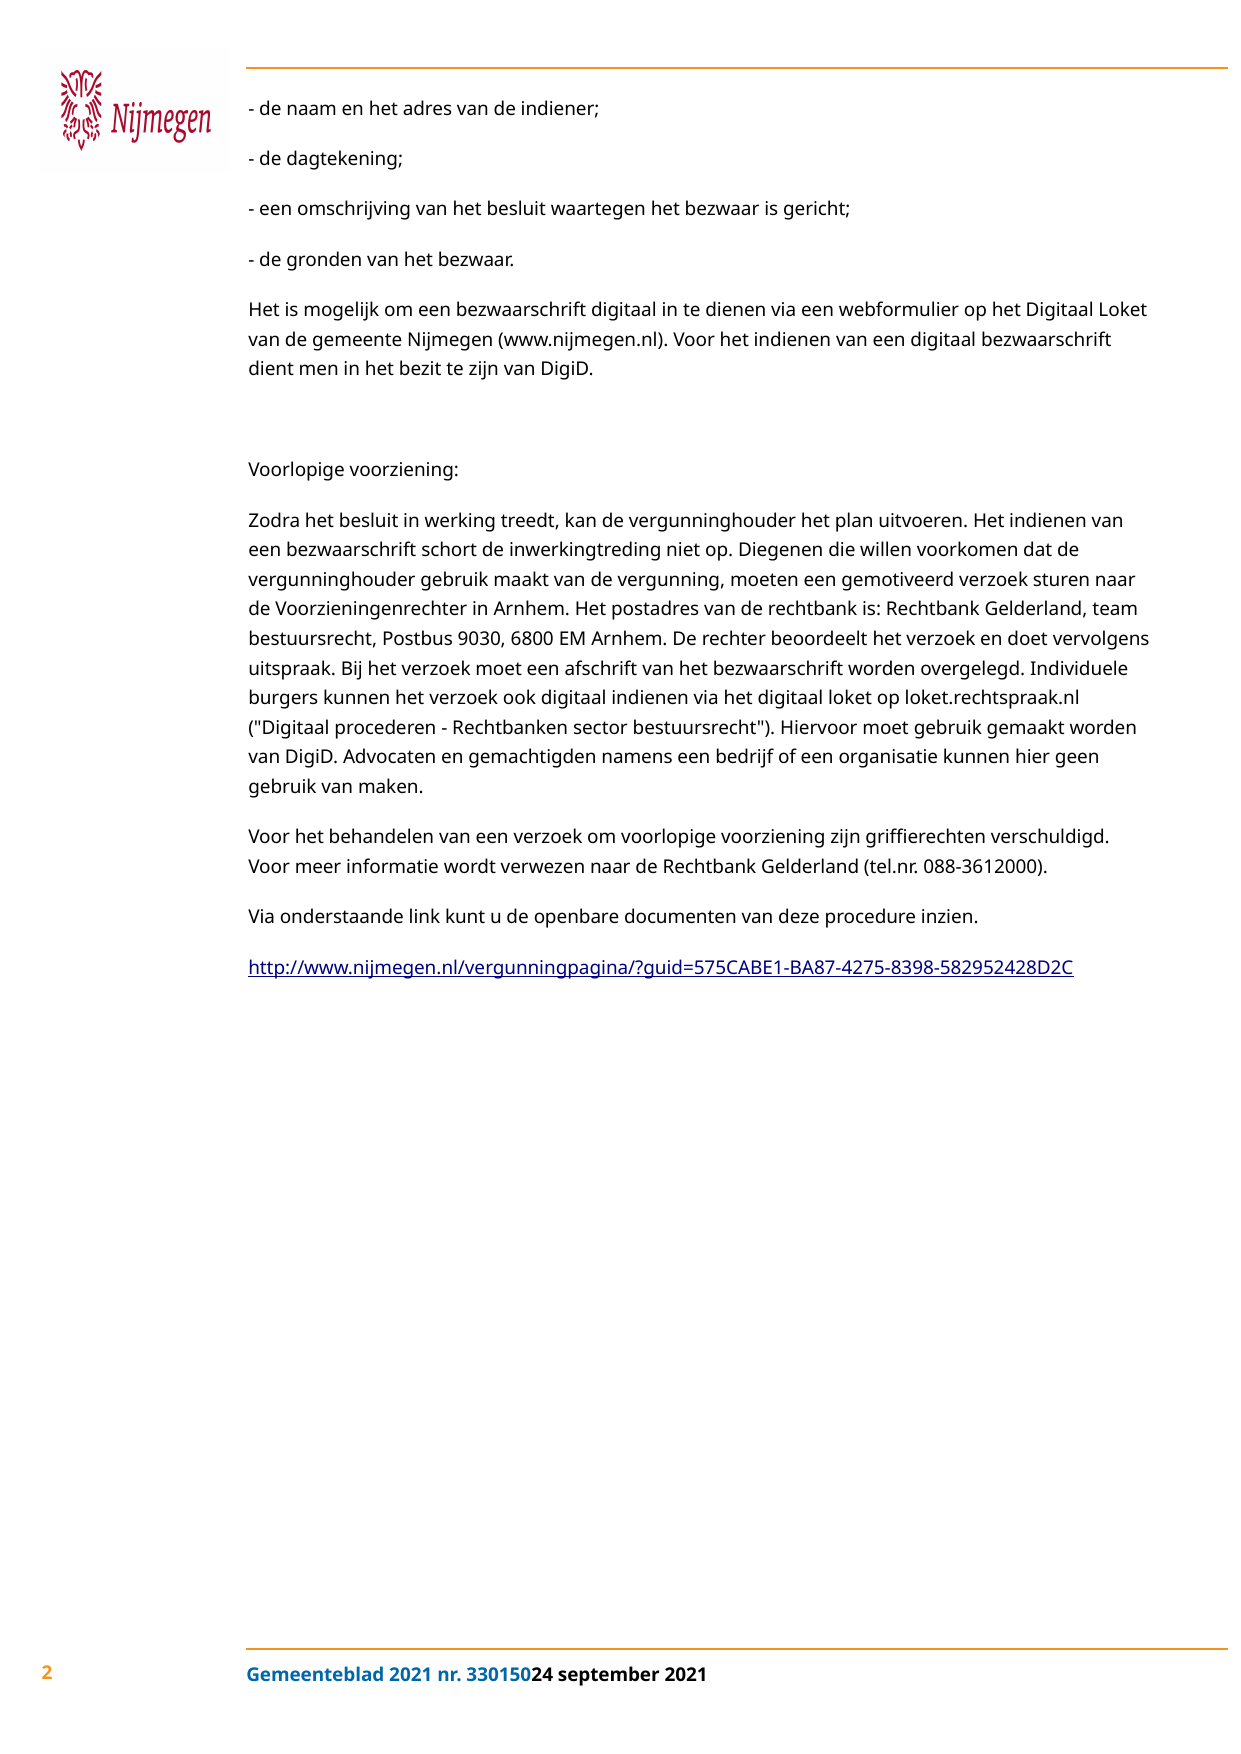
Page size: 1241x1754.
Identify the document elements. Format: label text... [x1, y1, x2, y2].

text Zodra het besluit in werking treedt, kan de vergunninghouder het plan uitvoeren. Het indienen van een bezwaarschrift schort de inwerkingtreding niet op. Diegenen die willen voorkomen dat de vergunninghouder gebruik maakt van de vergunning, moeten een gemotiveerd verzoek sturen naar de Voorzieningenrechter in Arnhem. Het postadres van de rechtbank is: Rechtbank Gelderland, team bestuursrecht, Postbus 9030, 6800 EM Arnhem. De rechter beoordeelt het verzoek en doet vervolgens uitspraak. Bij het verzoek moet een afschrift van het bezwaarschrift worden overgelegd. Individuele burgers kunnen het verzoek ook digitaal indienen via het digitaal loket op loket.rechtspraak.nl ("Digitaal procederen - Rechtbanken sector bestuursrecht"). Hiervoor moet gebruik gemaakt worden van DigiD. Advocaten en gemachtigden namens een bedrijf of een organisatie kunnen hier geen gebruik van maken. [248, 507, 1152, 799]
text Voorlopige voorziening: [248, 456, 1152, 482]
text - de dagtekening; [248, 145, 1152, 171]
text - de gronden van het bezwaar. [248, 246, 1152, 272]
text Via onderstaande link kunt u de openbare documenten van deze procedure inzien. [248, 903, 1152, 929]
text Voor het behandelen van een verzoek om voorlopige voorziening zijn griffierechten verschuldigd. Voor meer informatie wordt verwezen naar de Rechtbank Gelderland (tel.nr. 088-3612000). [248, 823, 1152, 879]
text http://www.nijmegen.nl/vergunningpagina/?guid=575CABE1-BA87-4275-8398-582952428D2C [248, 954, 1152, 980]
text - de naam en het adres van de indiener; [248, 95, 1152, 121]
text Het is mogelijk om een bezwaarschrift digitaal in te dienen via een webformulier op het Digitaal Loket van de gemeente Nijmegen (www.nijmegen.nl). Voor het indienen van een digitaal bezwaarschrift dient men in het bezit te zijn van DigiD. [248, 296, 1152, 381]
picture [41, 47, 231, 172]
text - een omschrijving van het besluit waartegen het bezwaar is gericht; [248, 196, 1152, 221]
